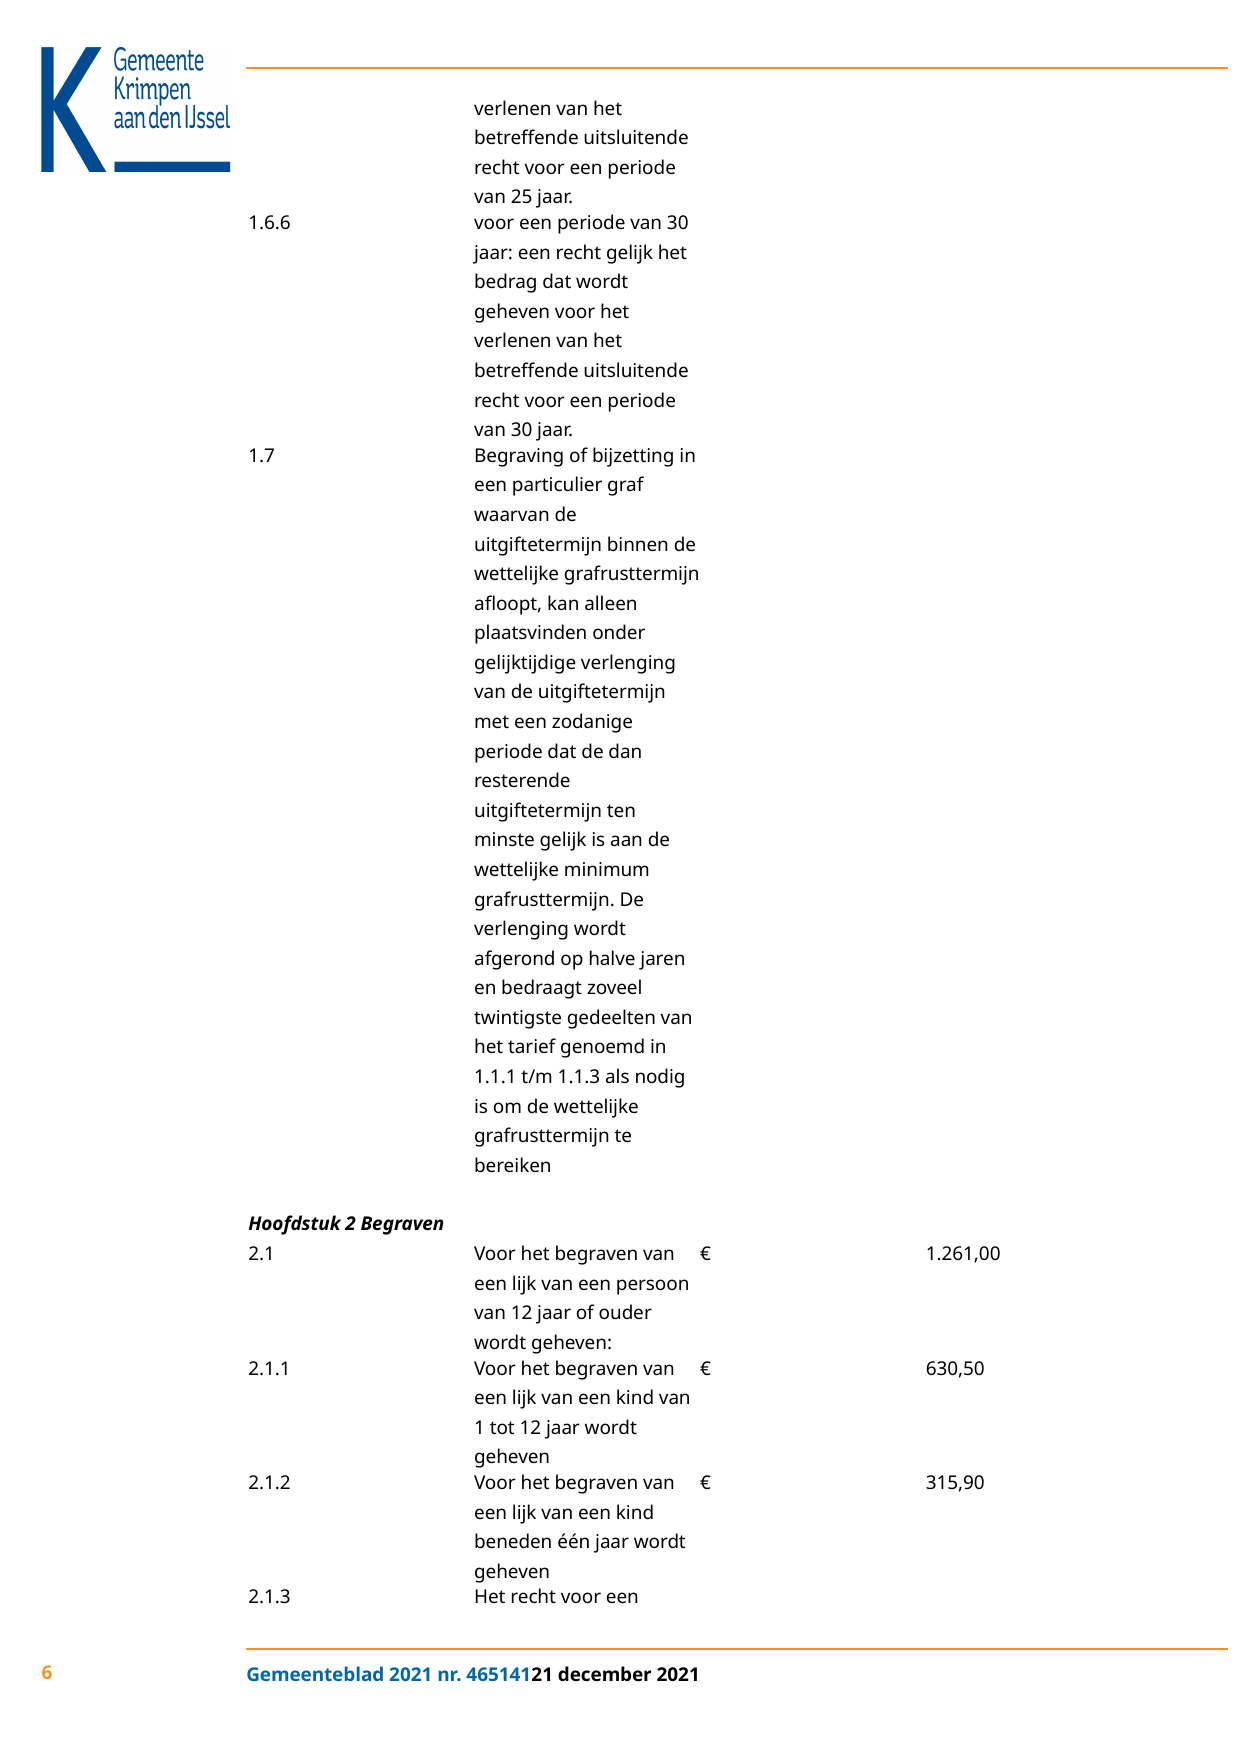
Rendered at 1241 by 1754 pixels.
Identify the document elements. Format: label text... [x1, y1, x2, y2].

picture [41, 47, 231, 172]
table_cell 1.6.6 [248, 209, 474, 442]
table_cell [926, 442, 1152, 1178]
table_cell 630,50 [926, 1355, 1152, 1469]
table_cell [700, 95, 926, 209]
table_cell Voor het begraven van een lijk van een kind beneden één jaar wordt geheven [474, 1469, 700, 1584]
table_cell Begraving of bijzetting in een particulier graf waarvan de uitgiftetermijn binnen de wettelijke grafrusttermijn afloopt, kan alleen plaatsvinden onder gelijktijdige verlenging van de uitgiftetermijn met een zodanige periode dat de dan resterende uitgiftetermijn ten minste gelijk is aan de wettelijke minimum grafrusttermijn. De verlenging wordt afgerond op halve jaren en bedraagt zoveel twintigste gedeelten van het tarief genoemd in 1.1.1 t/m 1.1.3 als nodig is om de wettelijke grafrusttermijn te bereiken [474, 442, 700, 1178]
table_cell [700, 1584, 926, 1609]
table_cell [700, 209, 926, 442]
table_cell voor een periode van 30 jaar: een recht gelijk het bedrag dat wordt geheven voor het verlenen van het betreffende uitsluitende recht voor een periode van 30 jaar. [474, 209, 700, 442]
table_cell Voor het begraven van een lijk van een kind van 1 tot 12 jaar wordt geheven [474, 1355, 700, 1469]
table_header Voor het begraven van een lijk van een persoon van 12 jaar of ouder wordt geheven: [474, 1240, 700, 1355]
table_cell 2.1.1 [248, 1355, 474, 1469]
table_cell [926, 1584, 1152, 1609]
table_cell verlenen van het betreffende uitsluitende recht voor een periode van 25 jaar. [474, 95, 700, 209]
table_cell [926, 95, 1152, 209]
table_cell 1.7 [248, 442, 474, 1178]
table_cell [248, 95, 474, 209]
table_header 1.261,00 [926, 1240, 1152, 1355]
table_header 2.1 [248, 1240, 474, 1355]
table_cell Het recht voor een [474, 1584, 700, 1609]
table_cell € [700, 1355, 926, 1469]
table_cell [700, 442, 926, 1178]
text Hoofdstuk 2 Begraven [248, 1211, 1152, 1236]
table_cell 2.1.2 [248, 1469, 474, 1584]
table_cell 2.1.3 [248, 1584, 474, 1609]
table_cell [926, 209, 1152, 442]
table_header € [700, 1240, 926, 1355]
table_cell 315,90 [926, 1469, 1152, 1584]
table_cell € [700, 1469, 926, 1584]
